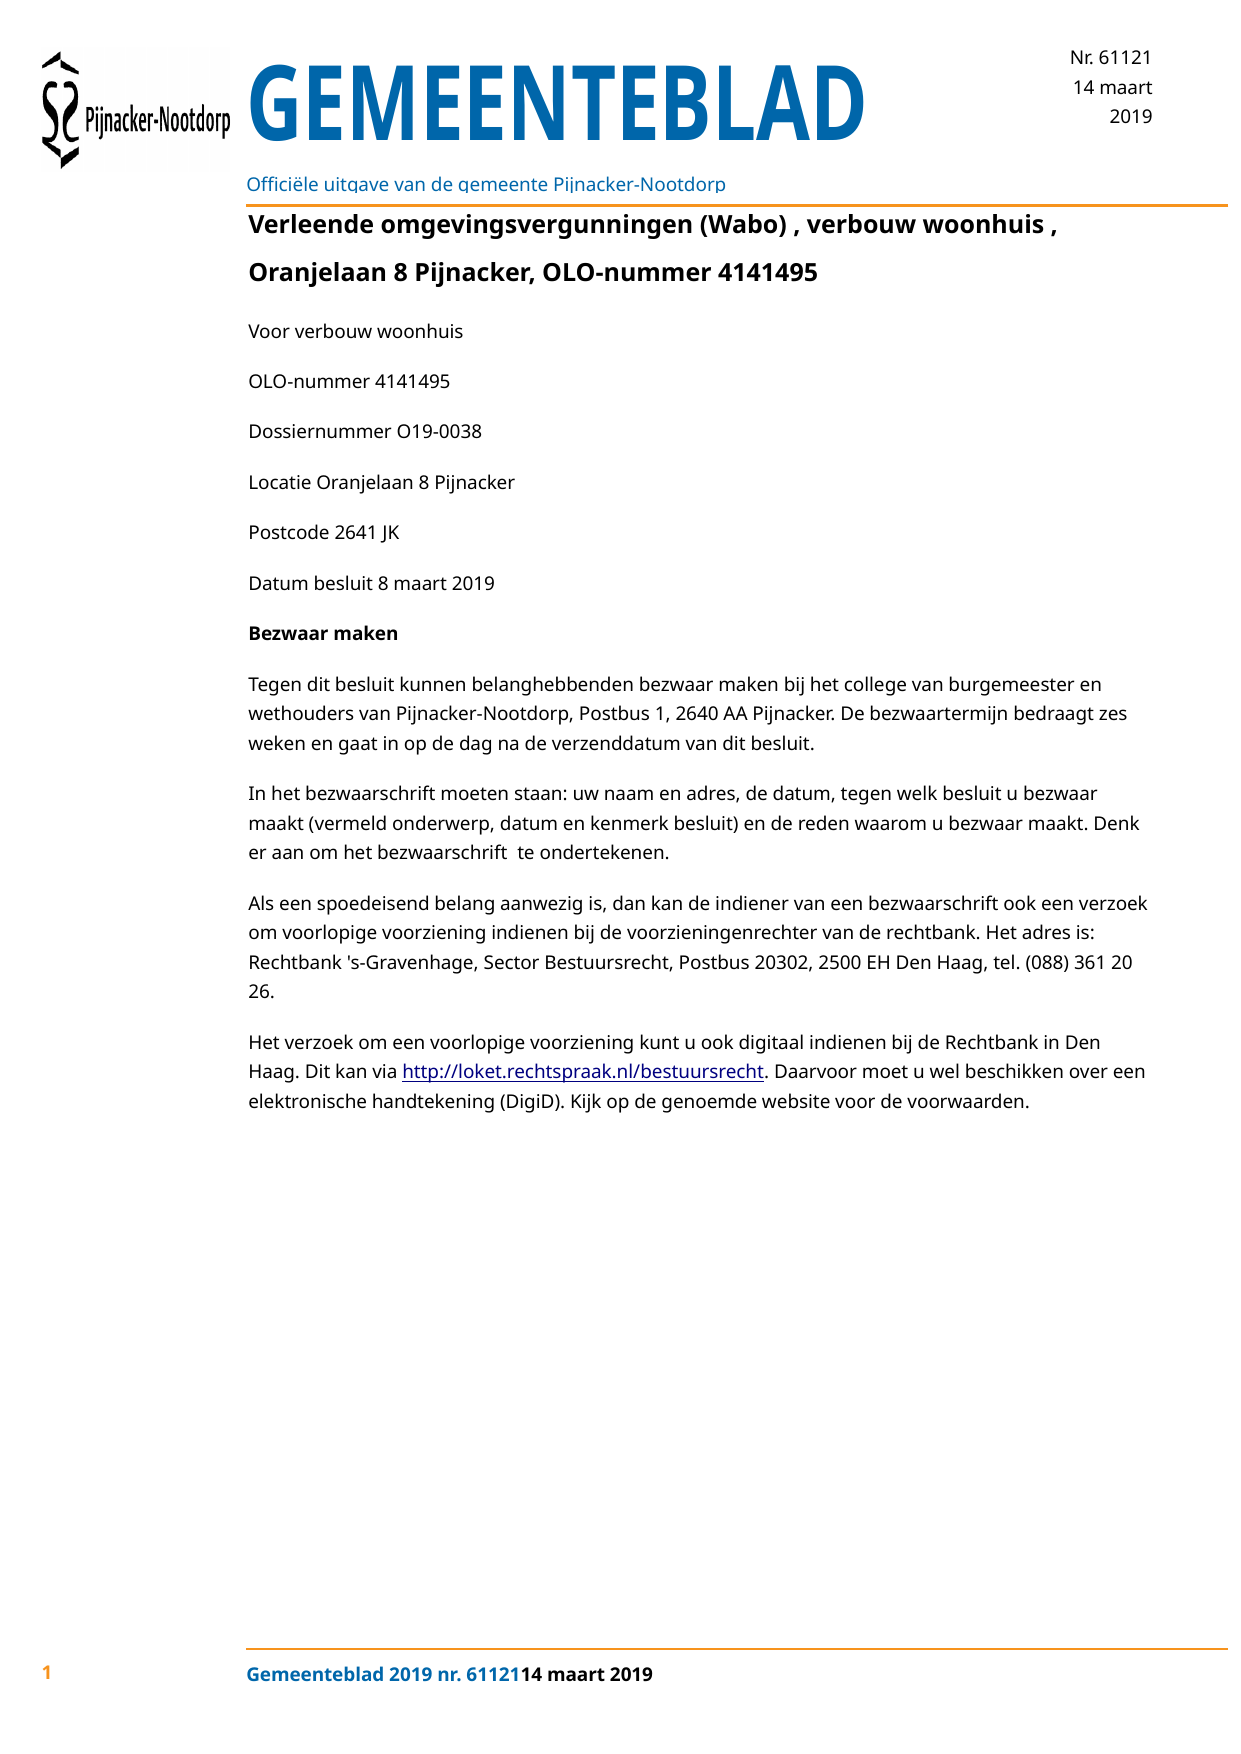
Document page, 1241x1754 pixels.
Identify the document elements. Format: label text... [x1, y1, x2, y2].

text Postcode 2641 JK [248, 519, 1152, 545]
text Als een spoedeisend belang aanwezig is, dan kan de indiener van een bezwaarschrift ook een verzoek om voorlopige voorziening indienen bij de voorzieningenrechter van de rechtbank. Het adres is: Rechtbank 's-Gravenhage, Sector Bestuursrecht, Postbus 20302, 2500 EH Den Haag, tel. (088) 361 20 26. [248, 890, 1152, 1004]
text Het verzoek om een voorlopige voorziening kunt u ook digitaal indienen bij de Rechtbank in Den Haag. Dit kan via http://loket.rechtspraak.nl/bestuursrecht. Daarvoor moet u wel beschikken over een elektronische handtekening (DigiD). Kijk op de genoemde website voor de voorwaarden. [248, 1029, 1152, 1114]
text In het bezwaarschrift moeten staan: uw naam en adres, de datum, tegen welk besluit u bezwaar maakt (vermeld onderwerp, datum en kenmerk besluit) en de reden waarom u bezwaar maakt. Denk er aan om het bezwaarschrift te ondertekenen. [248, 780, 1152, 865]
text Bezwaar maken [248, 620, 1152, 646]
text Dossiernummer O19-0038 [248, 419, 1152, 444]
picture [41, 47, 231, 172]
text Datum besluit 8 maart 2019 [248, 570, 1152, 596]
text Locatie Oranjelaan 8 Pijnacker [248, 469, 1152, 495]
text Voor verbouw woonhuis [248, 318, 1152, 344]
text Verleende omgevingsvergunningen (Wabo) , verbouw woonhuis , Oranjelaan 8 Pijnacker, OLO-nummer 4141495 [248, 207, 1152, 288]
text Tegen dit besluit kunnen belanghebbenden bezwaar maken bij het college van burgemeester en wethouders van Pijnacker-Nootdorp, Postbus 1, 2640 AA Pijnacker. De bezwaartermijn bedraagt zes weken en gaat in op de dag na de verzenddatum van dit besluit. [248, 671, 1152, 756]
text OLO-nummer 4141495 [248, 368, 1152, 394]
